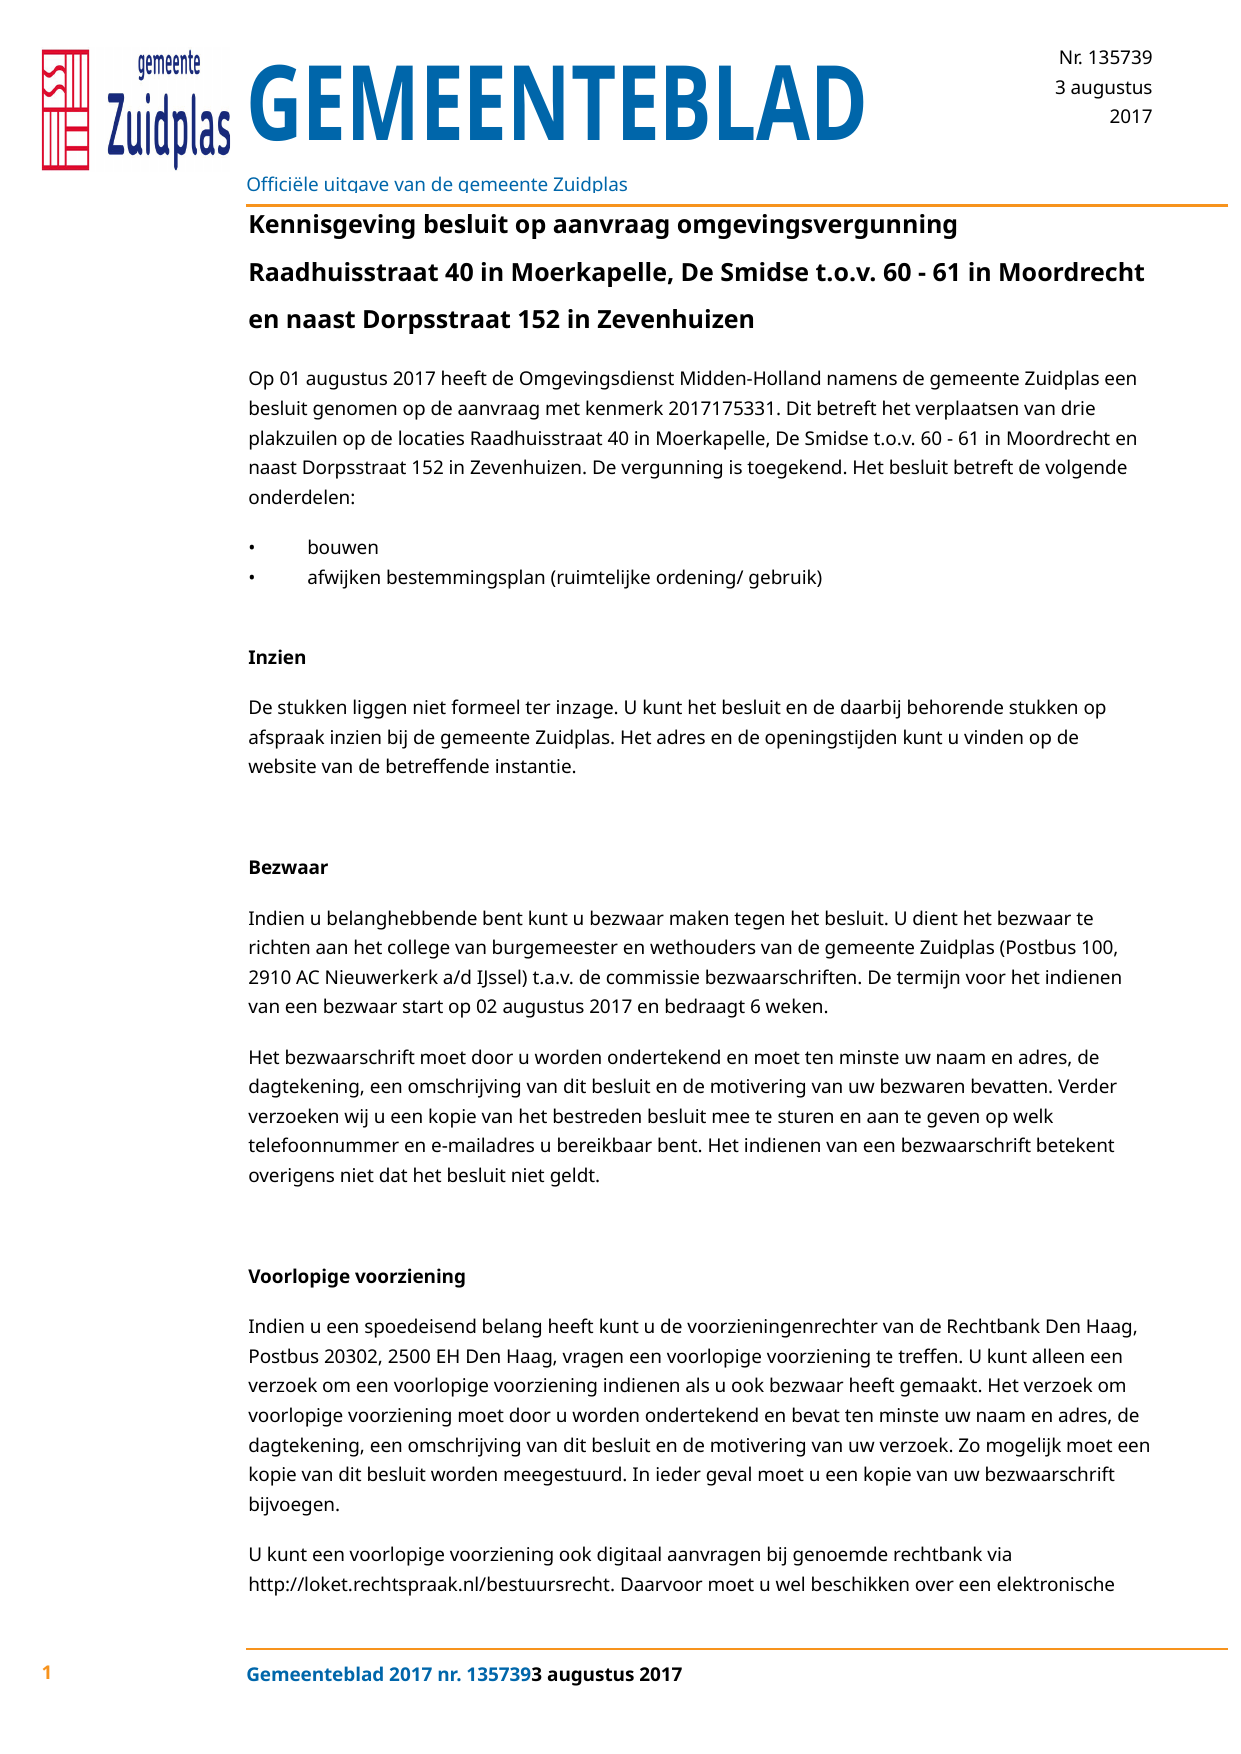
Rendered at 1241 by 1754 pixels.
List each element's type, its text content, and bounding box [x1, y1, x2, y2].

text Indien u belanghebbende bent kunt u bezwaar maken tegen het besluit. U dient het bezwaar te richten aan het college van burgemeester en wethouders van de gemeente Zuidplas (Postbus 100, 2910 AC Nieuwerkerk a/d IJssel) t.a.v. de commissie bezwaarschriften. De termijn voor het indienen van een bezwaar start op 02 augustus 2017 en bedraagt 6 weken. [248, 905, 1152, 1019]
text Inzien [248, 644, 1152, 669]
picture [41, 47, 231, 172]
list afwijken bestemmingsplan (ruimtelijke ordening/ gebruik) [248, 564, 1152, 589]
text De stukken liggen niet formeel ter inzage. U kunt het besluit en de daarbij behorende stukken op afspraak inzien bij de gemeente Zuidplas. Het adres en de openingstijden kunt u vinden op de website van de betreffende instantie. [248, 694, 1152, 779]
text Kennisgeving besluit op aanvraag omgevingsvergunning Raadhuisstraat 40 in Moerkapelle, De Smidse t.o.v. 60 - 61 in Moordrecht en naast Dorpsstraat 152 in Zevenhuizen [248, 207, 1152, 336]
text Indien u een spoedeisend belang heeft kunt u de voorzieningenrechter van de Rechtbank Den Haag, Postbus 20302, 2500 EH Den Haag, vragen een voorlopige voorziening te treffen. U kunt alleen een verzoek om een voorlopige voorziening indienen als u ook bezwaar heeft gemaakt. Het verzoek om voorlopige voorziening moet door u worden ondertekend en bevat ten minste uw naam en adres, de dagtekening, een omschrijving van dit besluit en de motivering van uw verzoek. Zo mogelijk moet een kopie van dit besluit worden meegestuurd. In ieder geval moet u een kopie van uw bezwaarschrift bijvoegen. [248, 1313, 1152, 1517]
text Bezwaar [248, 854, 1152, 880]
text Het bezwaarschrift moet door u worden ondertekend en moet ten minste uw naam en adres, de dagtekening, een omschrijving van dit besluit en de motivering van uw bezwaren bevatten. Verder verzoeken wij u een kopie van het bestreden besluit mee te sturen en aan te geven op welk telefoonnummer en e-mailadres u bereikbaar bent. Het indienen van een bezwaarschrift betekent overigens niet dat het besluit niet geldt. [248, 1044, 1152, 1188]
text Voorlopige voorziening [248, 1263, 1152, 1289]
text U kunt een voorlopige voorziening ook digitaal aanvragen bij genoemde rechtbank via http://loket.rechtspraak.nl/bestuursrecht. Daarvoor moet u wel beschikken over een elektronische [248, 1541, 1152, 1597]
text Op 01 augustus 2017 heeft de Omgevingsdienst Midden-Holland namens de gemeente Zuidplas een besluit genomen op de aanvraag met kenmerk 2017175331. Dit betreft het verplaatsen van drie plakzuilen op de locaties Raadhuisstraat 40 in Moerkapelle, De Smidse t.o.v. 60 - 61 in Moordrecht en naast Dorpsstraat 152 in Zevenhuizen. De vergunning is toegekend. Het besluit betreft de volgende onderdelen: [248, 366, 1152, 509]
list bouwen [248, 534, 1152, 560]
